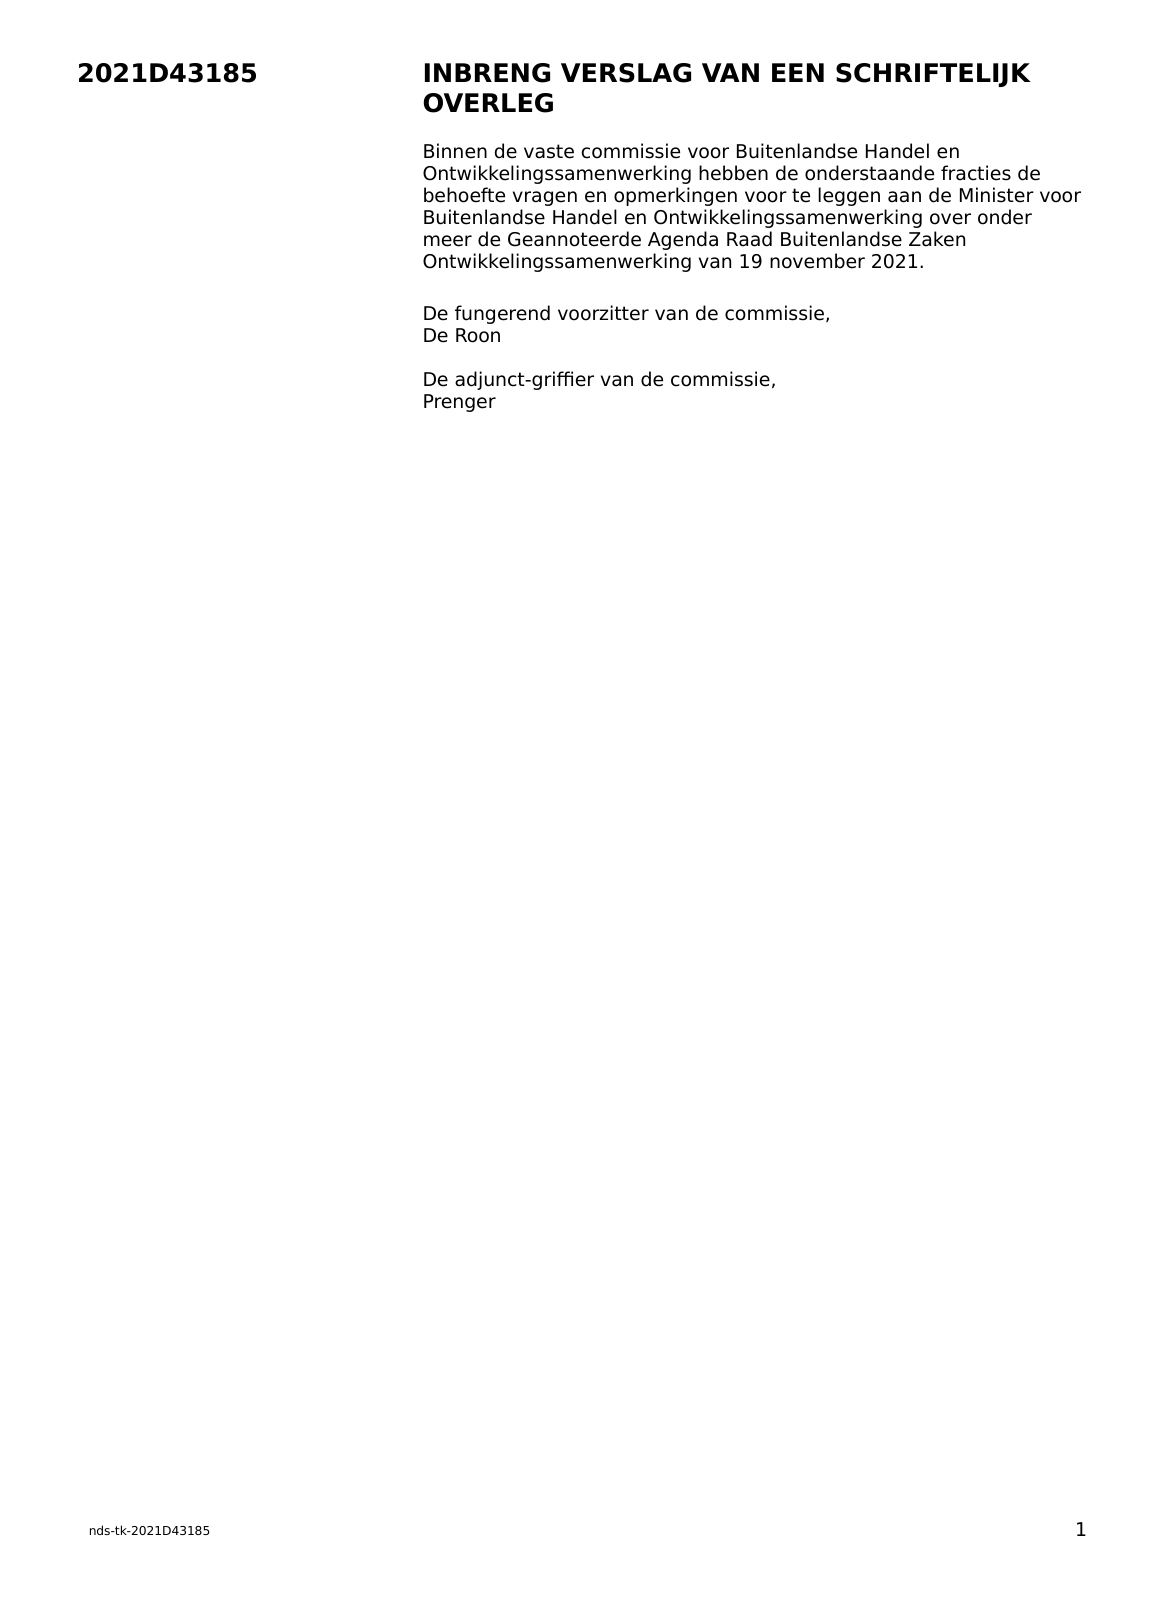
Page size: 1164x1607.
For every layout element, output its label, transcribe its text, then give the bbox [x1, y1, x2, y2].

text Binnen de vaste commissie voor Buitenlandse Handel en Ontwikkelingssamenwerking hebben de onderstaande fracties de behoefte vragen en opmerkingen voor te leggen aan de Minister voor Buitenlandse Handel en Ontwikkelingssamenwerking over onder meer de Geannoteerde Agenda Raad Buitenlandse Zaken Ontwikkelingssamenwerking van 19 november 2021. [422, 141, 1087, 272]
text De adjunct-griffier van de commissie, Prenger [422, 369, 1087, 413]
text 2021D43185 INBRENG VERSLAG VAN EEN SCHRIFTELIJK OVERLEG [77, 59, 1087, 118]
text nds-tk-2021D43185 [88, 1524, 323, 1538]
text De fungerend voorzitter van de commissie, De Roon [422, 302, 1087, 346]
